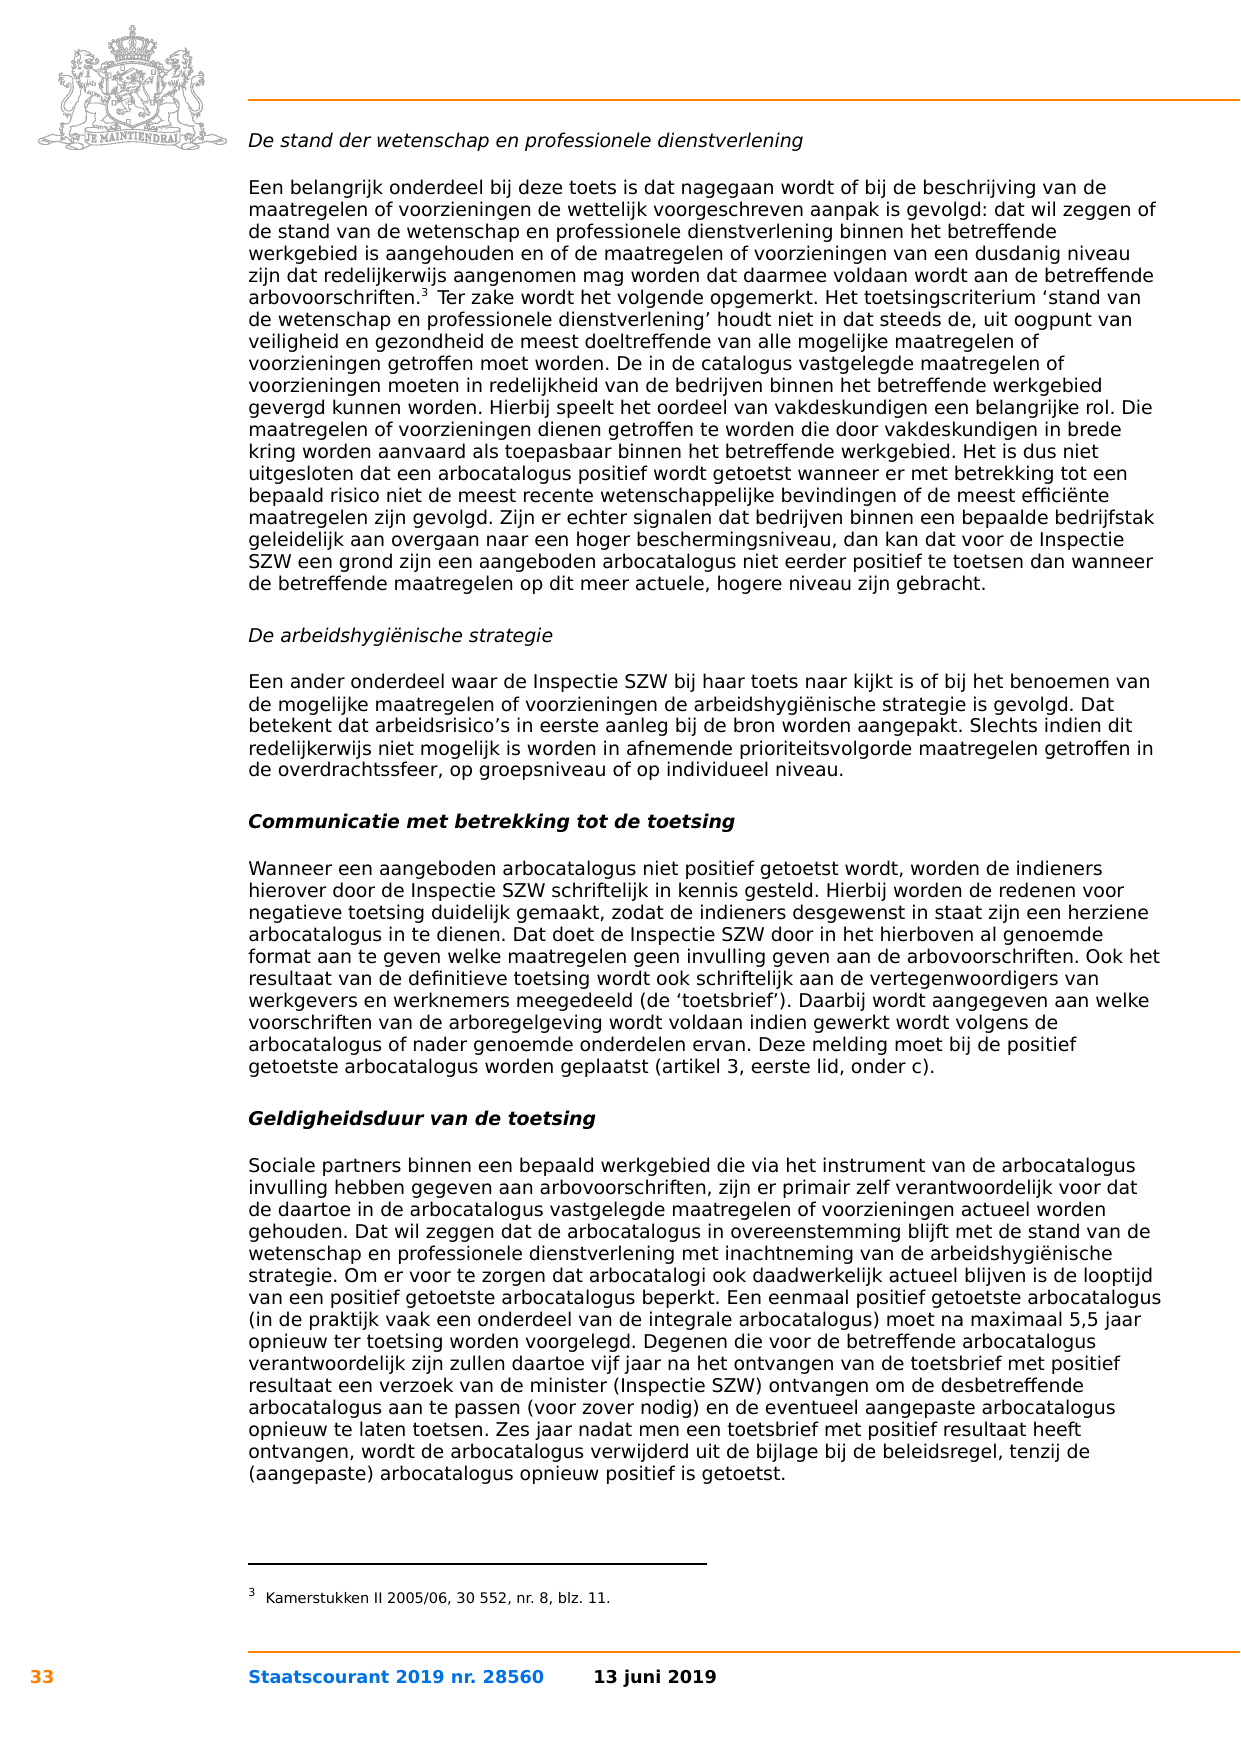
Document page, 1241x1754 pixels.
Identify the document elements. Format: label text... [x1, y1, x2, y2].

subtitle Geldigheidsduur van de toetsing [248, 1108, 1163, 1130]
text Wanneer een aangeboden arbocatalogus niet positief getoetst wordt, worden de indieners hierover door de Inspectie SZW schriftelijk in kennis gesteld. Hierbij worden de redenen voor negatieve toetsing duidelijk gemaakt, zodat de indieners desgewenst in staat zijn een herziene arbocatalogus in te dienen. Dat doet de Inspectie SZW door in het hierboven al genoemde format aan te geven welke maatregelen geen invulling geven aan de arbovoorschriften. Ook het resultaat van de definitieve toetsing wordt ook schriftelijk aan de vertegenwoordigers van werkgevers en werknemers meegedeeld (de ‘toetsbrief’). Daarbij wordt aangegeven aan welke voorschriften van de arboregelgeving wordt voldaan indien gewerkt wordt volgens de arbocatalogus of nader genoemde onderdelen ervan. Deze melding moet bij de positief getoetste arbocatalogus worden geplaatst (artikel 3, eerste lid, onder c). [248, 858, 1163, 1078]
text Een belangrijk onderdeel bij deze toets is dat nagegaan wordt of bij de beschrijving van de maatregelen of voorzieningen de wettelijk voorgeschreven aanpak is gevolgd: dat wil zeggen of de stand van de wetenschap en professionele dienstverlening binnen het betreffende werkgebied is aangehouden en of de maatregelen of voorzieningen van een dusdanig niveau zijn dat redelijkerwijs aangenomen mag worden dat daarmee voldaan wordt aan de betreffende arbovoorschriften. Ter zake wordt het volgende opgemerkt. Het toetsingscriterium ‘stand van de wetenschap en professionele dienstverlening’ houdt niet in dat steeds de, uit oogpunt van veiligheid en gezondheid de meest doeltreffende van alle mogelijke maatregelen of voorzieningen getroffen moet worden. De in de catalogus vastgelegde maatregelen of voorzieningen moeten in redelijkheid van de bedrijven binnen het betreffende werkgebied gevergd kunnen worden. Hierbij speelt het oordeel van vakdeskundigen een belangrijke rol. Die maatregelen of voorzieningen dienen getroffen te worden die door vakdeskundigen in brede kring worden aanvaard als toepasbaar binnen het betreffende werkgebied. Het is dus niet uitgesloten dat een arbocatalogus positief wordt getoetst wanneer er met betrekking tot een bepaald risico niet de meest recente wetenschappelijke bevindingen of de meest efficiënte maatregelen zijn gevolgd. Zijn er echter signalen dat bedrijven binnen een bepaalde bedrijfstak geleidelijk aan overgaan naar een hoger beschermingsniveau, dan kan dat voor de Inspectie SZW een grond zijn een aangeboden arbocatalogus niet eerder positief te toetsen dan wanneer de betreffende maatregelen op dit meer actuele, hogere niveau zijn gebracht. [248, 177, 1163, 594]
subtitle De stand der wetenschap en professionele dienstverlening [248, 130, 1163, 152]
subtitle Communicatie met betrekking tot de toetsing [248, 811, 1163, 833]
text Sociale partners binnen een bepaald werkgebied die via het instrument van de arbocatalogus invulling hebben gegeven aan arbovoorschriften, zijn er primair zelf verantwoordelijk voor dat de daartoe in de arbocatalogus vastgelegde maatregelen of voorzieningen actueel worden gehouden. Dat wil zeggen dat de arbocatalogus in overeenstemming blijft met de stand van de wetenschap en professionele dienstverlening met inachtneming van de arbeidshygiënische strategie. Om er voor te zorgen dat arbocatalogi ook daadwerkelijk actueel blijven is de looptijd van een positief getoetste arbocatalogus beperkt. Een eenmaal positief getoetste arbocatalogus (in de praktijk vaak een onderdeel van de integrale arbocatalogus) moet na maximaal 5,5 jaar opnieuw ter toetsing worden voorgelegd. Degenen die voor de betreffende arbocatalogus verantwoordelijk zijn zullen daartoe vijf jaar na het ontvangen van de toetsbrief met positief resultaat een verzoek van de minister (Inspectie SZW) ontvangen om de desbetreffende arbocatalogus aan te passen (voor zover nodig) en de eventueel aangepaste arbocatalogus opnieuw te laten toetsen. Zes jaar nadat men een toetsbrief met positief resultaat heeft ontvangen, wordt de arbocatalogus verwijderd uit de bijlage bij de beleidsregel, tenzij de (aangepaste) arbocatalogus opnieuw positief is getoetst. [248, 1155, 1163, 1485]
text Een ander onderdeel waar de Inspectie SZW bij haar toets naar kijkt is of bij het benoemen van de mogelijke maatregelen of voorzieningen de arbeidshygiënische strategie is gevolgd. Dat betekent dat arbeidsrisico’s in eerste aanleg bij de bron worden aangepakt. Slechts indien dit redelijkerwijs niet mogelijk is worden in afnemende prioriteitsvolgorde maatregelen getroffen in de overdrachtssfeer, op groepsniveau of op individueel niveau. [248, 671, 1163, 781]
subtitle De arbeidshygiënische strategie [248, 624, 1163, 646]
picture [38, 25, 227, 150]
text Kamerstukken II 2005/06, 30 552, nr. 8, blz. 11. [248, 1586, 1163, 1608]
